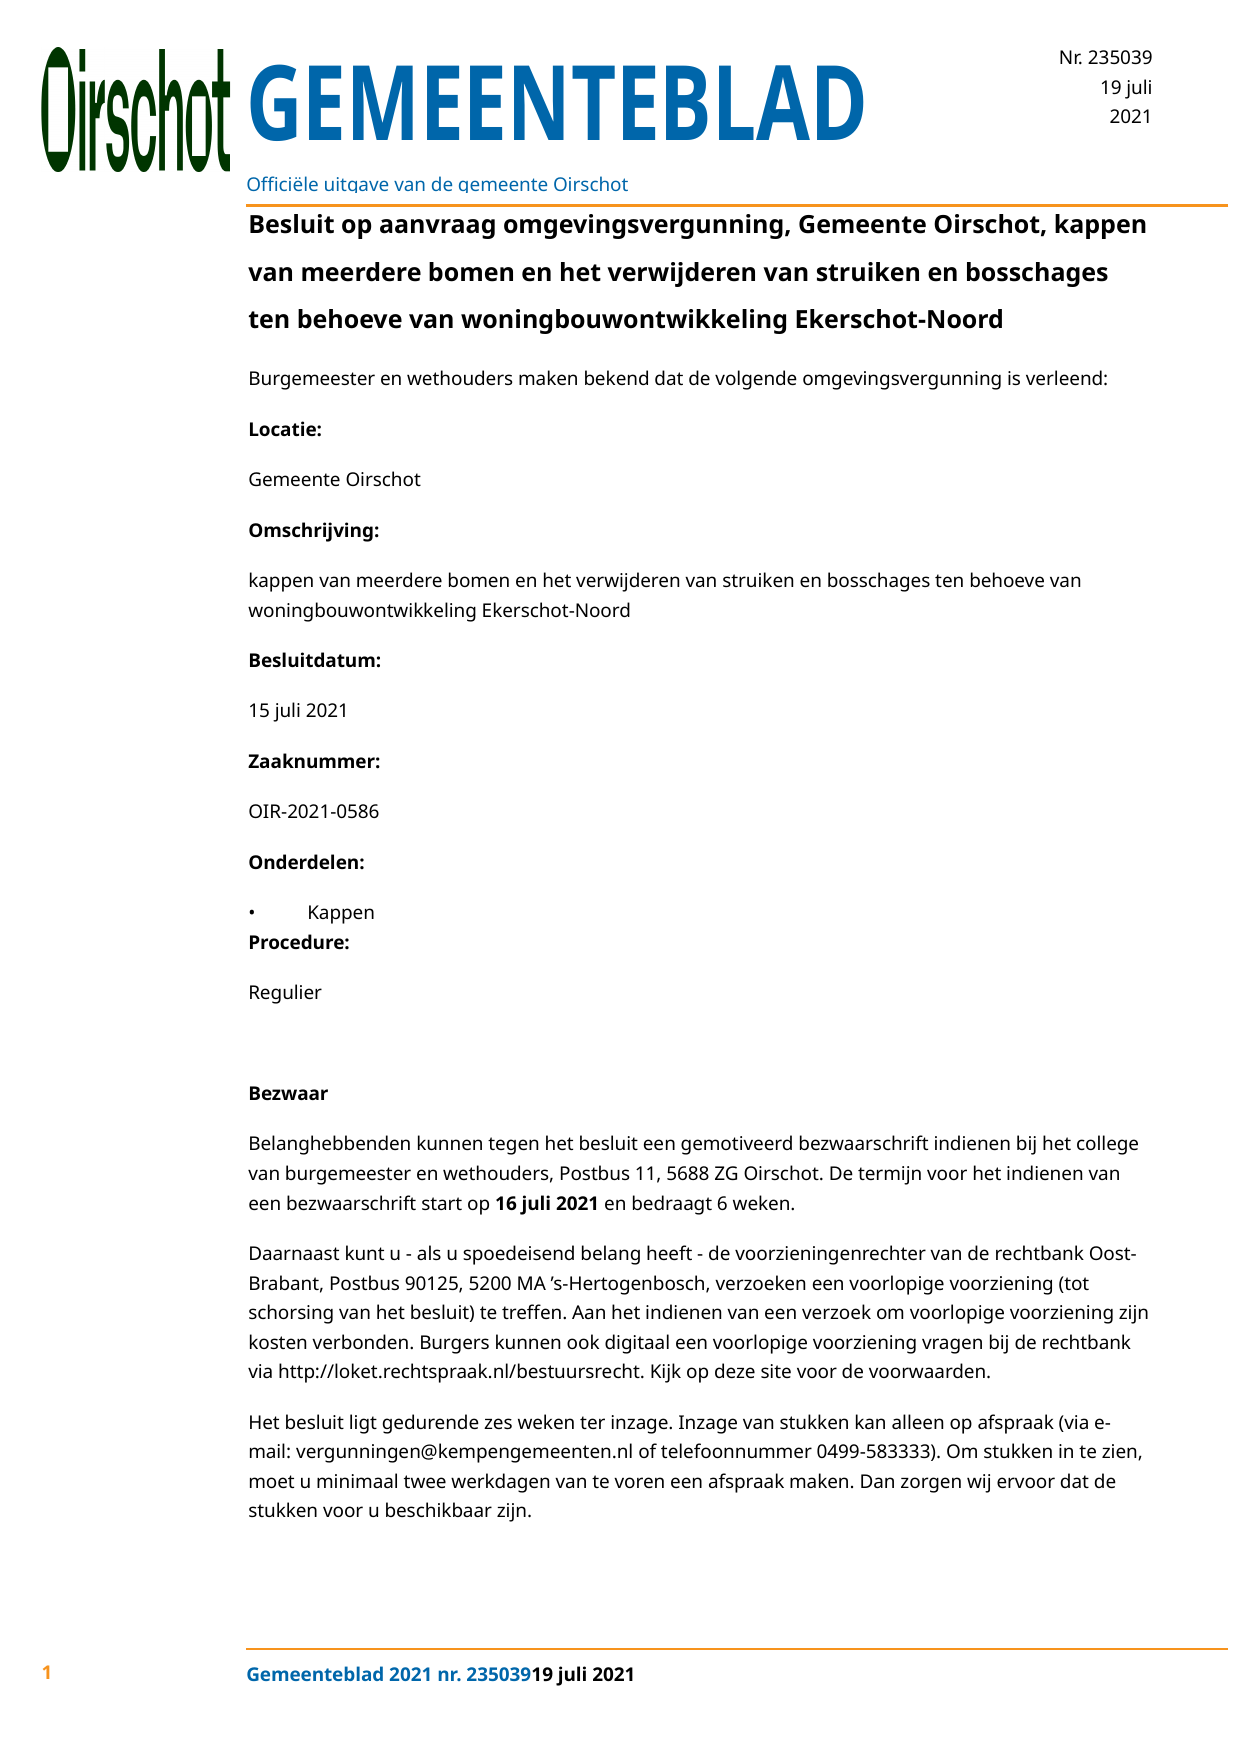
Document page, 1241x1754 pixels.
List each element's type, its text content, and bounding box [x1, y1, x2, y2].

picture [41, 47, 231, 172]
text Omschrijving: [248, 517, 1152, 542]
text Zaaknummer: [248, 748, 1152, 774]
text Locatie: [248, 416, 1152, 442]
list Kappen [248, 899, 1152, 925]
text Besluit op aanvraag omgevingsvergunning, Gemeente Oirschot, kappen van meerdere bomen en het verwijderen van struiken en bosschages ten behoeve van woningbouwontwikkeling Ekerschot-Noord [248, 207, 1152, 336]
text Daarnaast kunt u - als u spoedeisend belang heeft - de voorzieningenrechter van de rechtbank Oost-Brabant, Postbus 90125, 5200 MA ’s-Hertogenbosch, verzoeken een voorlopige voorziening (tot schorsing van het besluit) te treffen. Aan het indienen van een verzoek om voorlopige voorziening zijn kosten verbonden. Burgers kunnen ook digitaal een voorlopige voorziening vragen bij de rechtbank via http://loket.rechtspraak.nl/bestuursrecht. Kijk op deze site voor de voorwaarden. [248, 1240, 1152, 1384]
text kappen van meerdere bomen en het verwijderen van struiken en bosschages ten behoeve van woningbouwontwikkeling Ekerschot-Noord [248, 567, 1152, 622]
text Het besluit ligt gedurende zes weken ter inzage. Inzage van stukken kan alleen op afspraak (via e-mail: vergunningen@kempengemeenten.nl of telefoonnummer 0499-583333). Om stukken in te zien, moet u minimaal twee werkdagen van te voren een afspraak maken. Dan zorgen wij ervoor dat de stukken voor u beschikbaar zijn. [248, 1409, 1152, 1523]
text OIR-2021-0586 [248, 798, 1152, 824]
text Regulier [248, 979, 1152, 1005]
text 15 juli 2021 [248, 698, 1152, 723]
text Onderdelen: [248, 849, 1152, 874]
text Bezwaar [248, 1080, 1152, 1106]
text Besluitdatum: [248, 647, 1152, 673]
text Belanghebbenden kunnen tegen het besluit een gemotiveerd bezwaarschrift indienen bij het college van burgemeester en wethouders, Postbus 11, 5688 ZG Oirschot. De termijn voor het indienen van een bezwaarschrift start op 16 juli 2021 en bedraagt 6 weken. [248, 1131, 1152, 1215]
text Procedure: [248, 929, 1152, 954]
text Burgemeester en wethouders maken bekend dat de volgende omgevingsvergunning is verleend: [248, 366, 1152, 391]
text Gemeente Oirschot [248, 466, 1152, 492]
